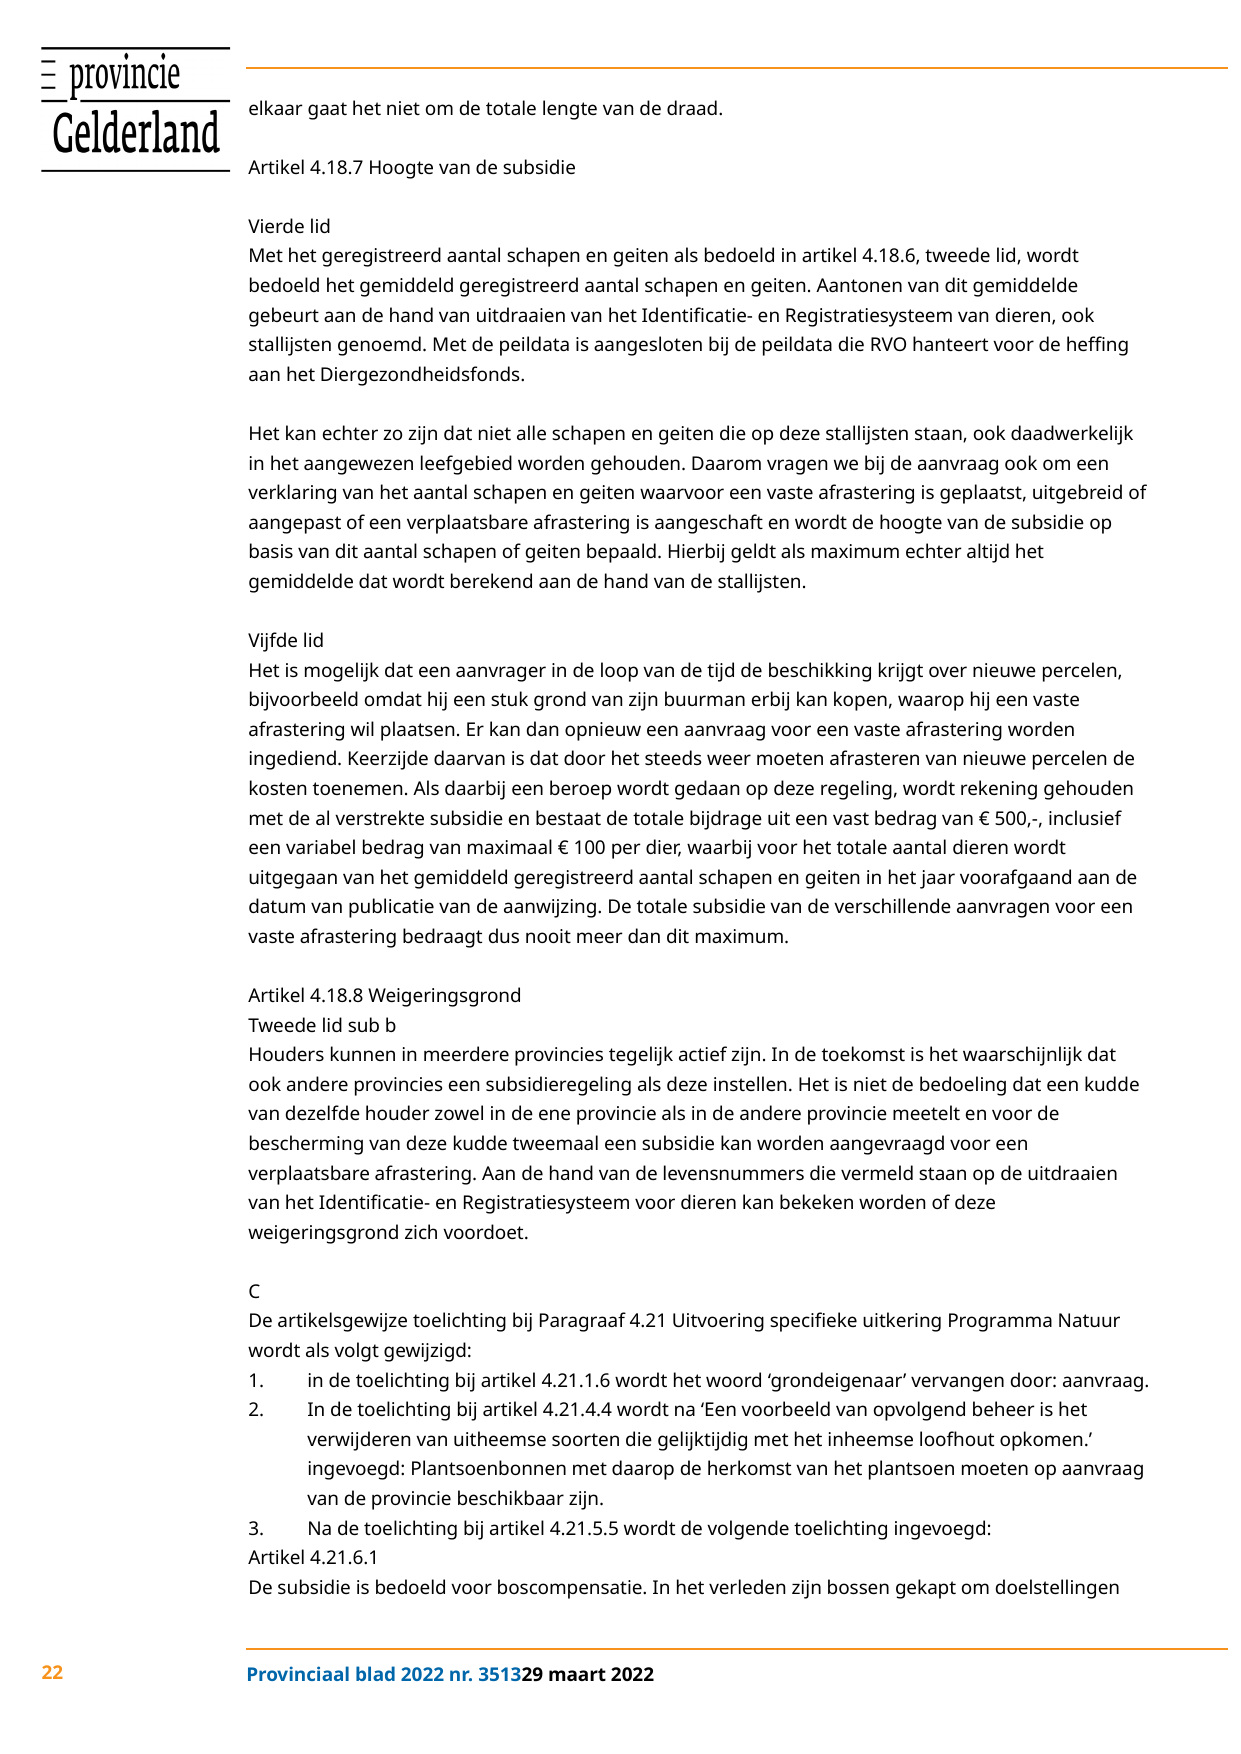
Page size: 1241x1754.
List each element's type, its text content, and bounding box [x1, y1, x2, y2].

text Vierde lid [248, 213, 1152, 239]
text Tweede lid sub b [248, 1012, 1152, 1038]
text Artikel 4.18.8 Weigeringsgrond [248, 982, 1152, 1008]
text De subsidie is bedoeld voor boscompensatie. In het verleden zijn bossen gekapt om doelstellingen [248, 1574, 1152, 1600]
text Vijfde lid [248, 627, 1152, 653]
text Artikel 4.21.6.1 [248, 1544, 1152, 1570]
text Het is mogelijk dat een aanvrager in de loop van de tijd de beschikking krijgt over nieuwe percelen, bijvoorbeeld omdat hij een stuk grond van zijn buurman erbij kan kopen, waarop hij een vaste afrastering wil plaatsen. Er kan dan opnieuw een aanvraag voor een vaste afrastering worden ingediend. Keerzijde daarvan is dat door het steeds weer moeten afrasteren van nieuwe percelen de kosten toenemen. Als daarbij een beroep wordt gedaan op deze regeling, wordt rekening gehouden met de al verstrekte subsidie en bestaat de totale bijdrage uit een vast bedrag van € 500,-, inclusief een variabel bedrag van maximaal € 100 per dier, waarbij voor het totale aantal dieren wordt uitgegaan van het gemiddeld geregistreerd aantal schapen en geiten in het jaar voorafgaand aan de datum van publicatie van de aanwijzing. De totale subsidie van de verschillende aanvragen voor een vaste afrastering bedraagt dus nooit meer dan dit maximum. [248, 657, 1152, 949]
text elkaar gaat het niet om de totale lengte van de draad. [248, 95, 1152, 121]
list In de toelichting bij artikel 4.21.4.4 wordt na ‘Een voorbeeld van opvolgend beheer is het verwijderen van uitheemse soorten die gelijktijdig met het inheemse loofhout opkomen.’ ingevoegd: Plantsoenbonnen met daarop de herkomst van het plantsoen moeten op aanvraag van de provincie beschikbaar zijn. [248, 1396, 1152, 1511]
picture [41, 47, 231, 172]
list Na de toelichting bij artikel 4.21.5.5 wordt de volgende toelichting ingevoegd: [248, 1515, 1152, 1541]
text Het kan echter zo zijn dat niet alle schapen en geiten die op deze stallijsten staan, ook daadwerkelijk in het aangewezen leefgebied worden gehouden. Daarom vragen we bij de aanvraag ook om een verklaring van het aantal schapen en geiten waarvoor een vaste afrastering is geplaatst, uitgebreid of aangepast of een verplaatsbare afrastering is aangeschaft en wordt de hoogte van de subsidie op basis van dit aantal schapen of geiten bepaald. Hierbij geldt als maximum echter altijd het gemiddelde dat wordt berekend aan de hand van de stallijsten. [248, 420, 1152, 594]
text Met het geregistreerd aantal schapen en geiten als bedoeld in artikel 4.18.6, tweede lid, wordt bedoeld het gemiddeld geregistreerd aantal schapen en geiten. Aantonen van dit gemiddelde gebeurt aan de hand van uitdraaien van het Identificatie- en Registratiesysteem van dieren, ook stallijsten genoemd. Met de peildata is aangesloten bij de peildata die RVO hanteert voor de heffing aan het Diergezondheidsfonds. [248, 243, 1152, 387]
text Houders kunnen in meerdere provincies tegelijk actief zijn. In de toekomst is het waarschijnlijk dat ook andere provincies een subsidieregeling als deze instellen. Het is niet de bedoeling dat een kudde van dezelfde houder zowel in de ene provincie als in de andere provincie meetelt en voor de bescherming van deze kudde tweemaal een subsidie kan worden aangevraagd voor een verplaatsbare afrastering. Aan de hand van de levensnummers die vermeld staan op de uitdraaien van het Identificatie- en Registratiesysteem voor dieren kan bekeken worden of deze weigeringsgrond zich voordoet. [248, 1041, 1152, 1245]
text C [248, 1278, 1152, 1304]
list in de toelichting bij artikel 4.21.1.6 wordt het woord ‘grondeigenaar’ vervangen door: aanvraag. [248, 1367, 1152, 1393]
text De artikelsgewijze toelichting bij Paragraaf 4.21 Uitvoering specifieke uitkering Programma Natuur wordt als volgt gewijzigd: [248, 1308, 1152, 1363]
text Artikel 4.18.7 Hoogte van de subsidie [248, 154, 1152, 180]
